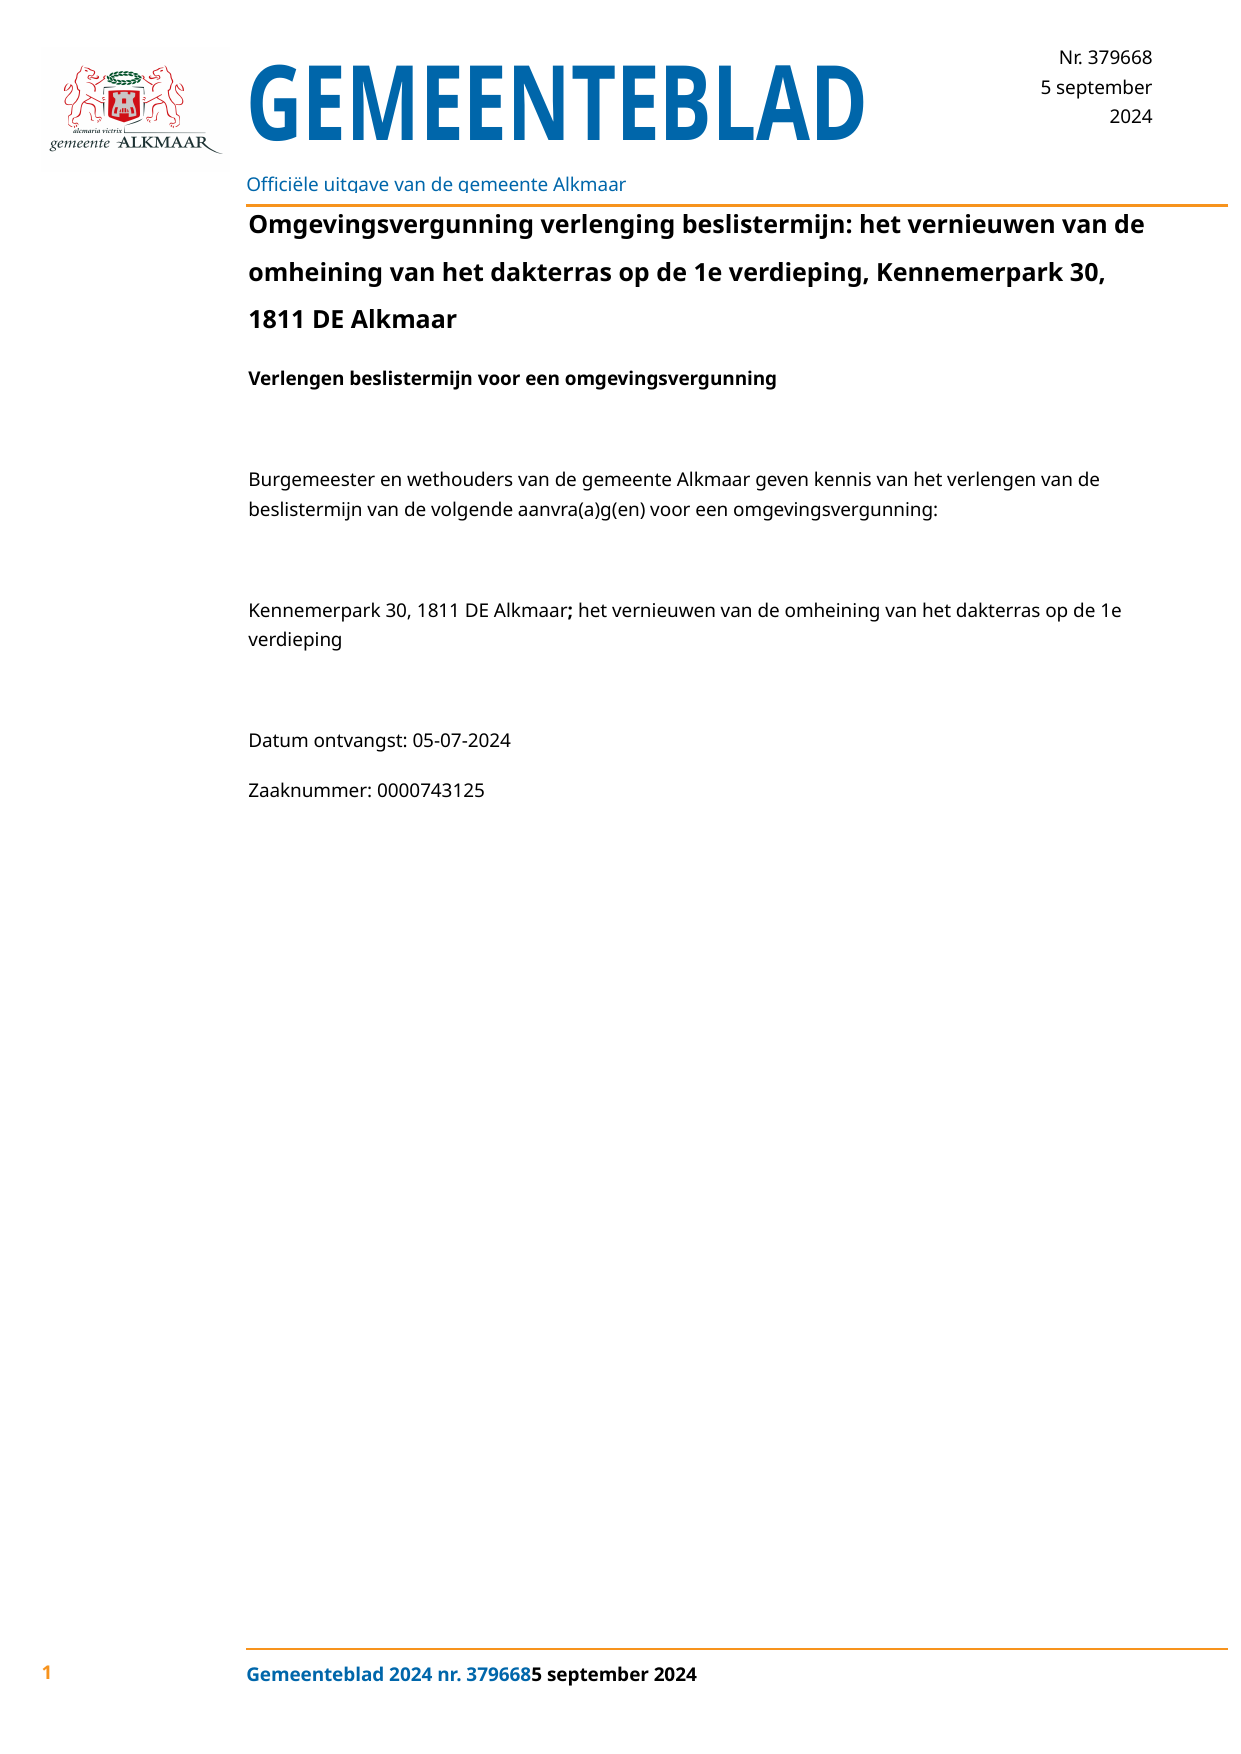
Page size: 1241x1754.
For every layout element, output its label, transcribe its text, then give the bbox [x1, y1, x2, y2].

text Omgevingsvergunning verlenging beslistermijn: het vernieuwen van de omheining van het dakterras op de 1e verdieping, Kennemerpark 30, 1811 DE Alkmaar [248, 207, 1152, 336]
text Burgemeester en wethouders van de gemeente Alkmaar geven kennis van het verlengen van de beslistermijn van de volgende aanvra(a)g(en) voor een omgevingsvergunning: [248, 466, 1152, 522]
text Zaaknummer: 0000743125 [248, 778, 1152, 803]
text Verlengen beslistermijn voor een omgevingsvergunning [248, 366, 1152, 391]
picture [41, 47, 231, 172]
text Datum ontvangst: 05-07-2024 [248, 727, 1152, 753]
text Kennemerpark 30, 1811 DE Alkmaar; het vernieuwen van de omheining van het dakterras op de 1e verdieping [248, 597, 1152, 652]
